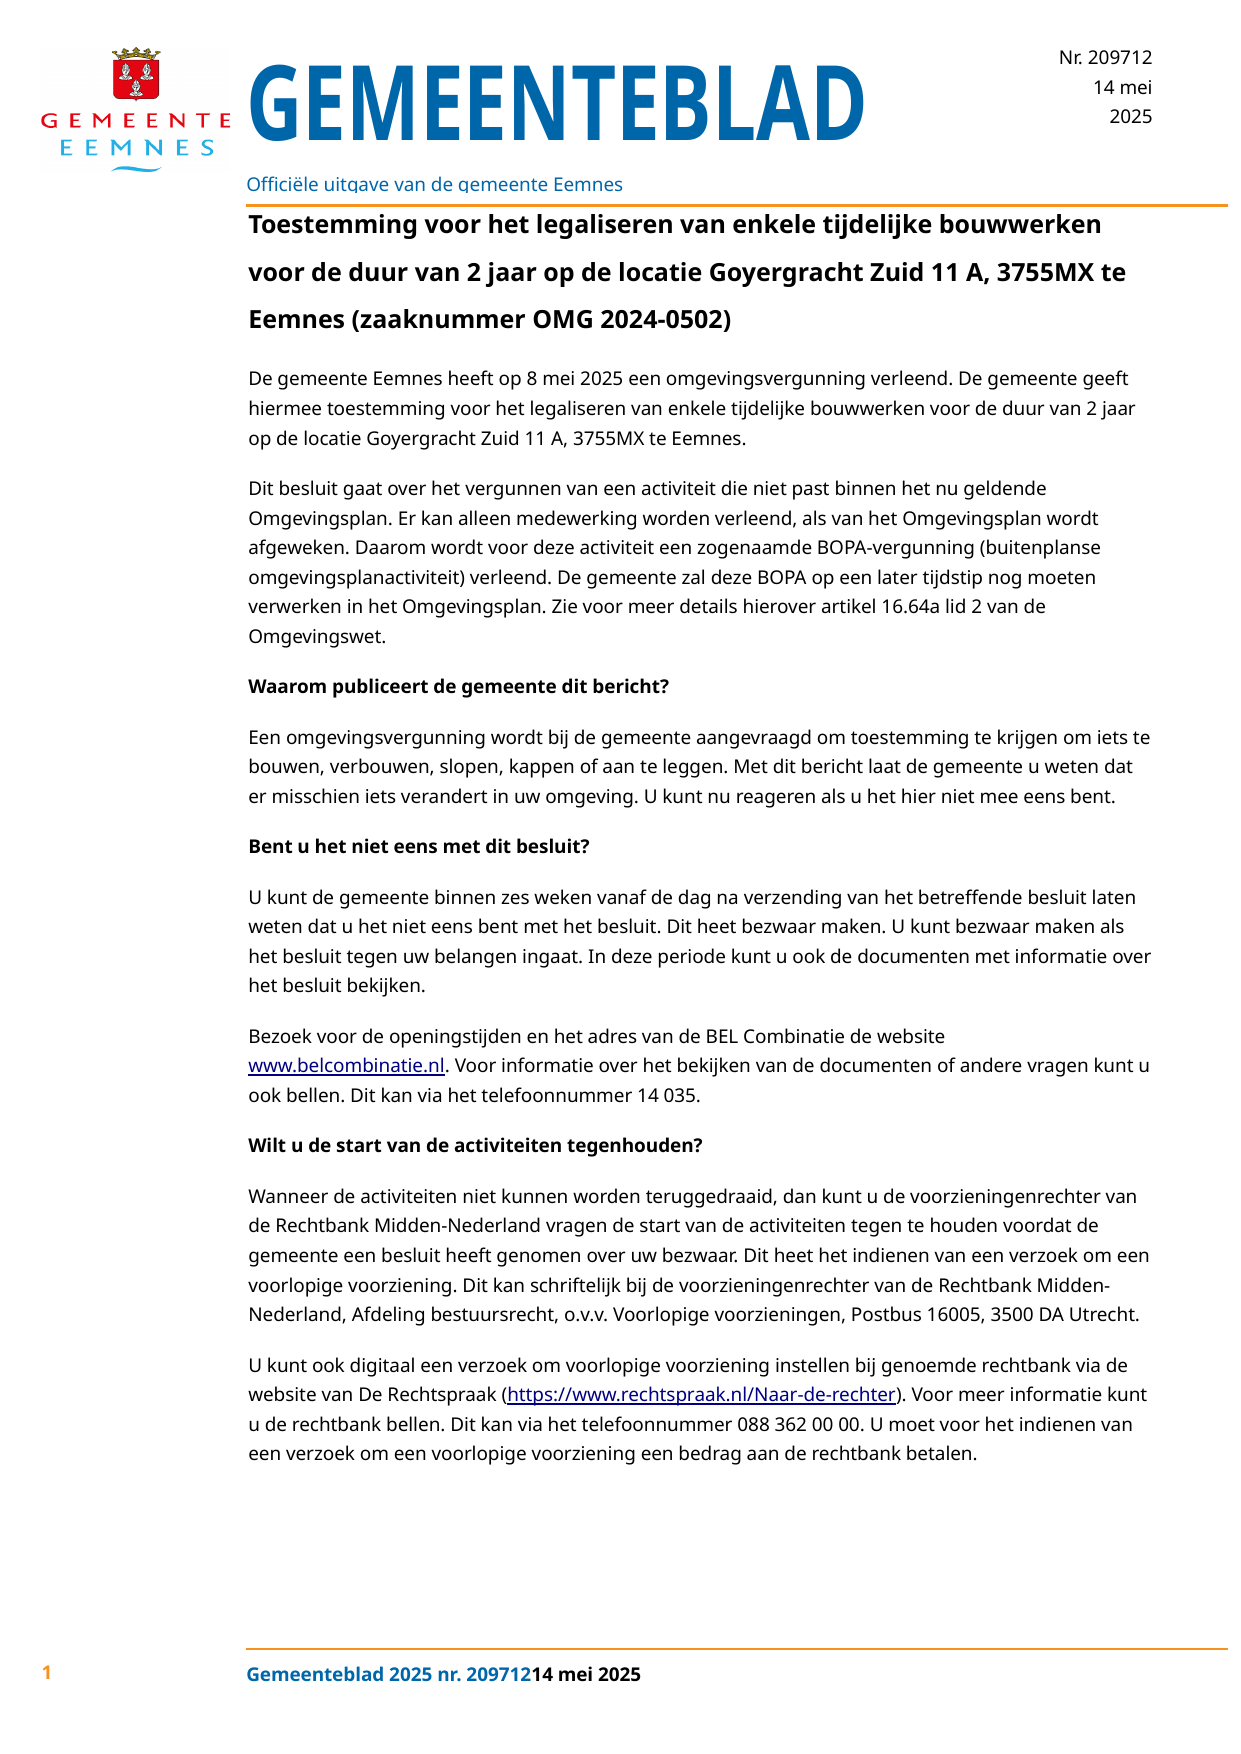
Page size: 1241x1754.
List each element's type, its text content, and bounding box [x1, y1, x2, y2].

text Waarom publiceert de gemeente dit bericht? [248, 673, 1152, 699]
text Wilt u de start van de activiteiten tegenhouden? [248, 1133, 1152, 1158]
text Dit besluit gaat over het vergunnen van een activiteit die niet past binnen het nu geldende Omgevingsplan. Er kan alleen medewerking worden verleend, als van het Omgevingsplan wordt afgeweken. Daarom wordt voor deze activiteit een zogenaamde BOPA-vergunning (buitenplanse omgevingsplanactiviteit) verleend. De gemeente zal deze BOPA op een later tijdstip nog moeten verwerken in het Omgevingsplan. Zie voor meer details hierover artikel 16.64a lid 2 van de Omgevingswet. [248, 475, 1152, 649]
text De gemeente Eemnes heeft op 8 mei 2025 een omgevingsvergunning verleend. De gemeente geeft hiermee toestemming voor het legaliseren van enkele tijdelijke bouwwerken voor de duur van 2 jaar op de locatie Goyergracht Zuid 11 A, 3755MX te Eemnes. [248, 366, 1152, 450]
text U kunt de gemeente binnen zes weken vanaf de dag na verzending van het betreffende besluit laten weten dat u het niet eens bent met het besluit. Dit heet bezwaar maken. U kunt bezwaar maken als het besluit tegen uw belangen ingaat. In deze periode kunt u ook de documenten met informatie over het besluit bekijken. [248, 884, 1152, 998]
text U kunt ook digitaal een verzoek om voorlopige voorziening instellen bij genoemde rechtbank via de website van De Rechtspraak (https://www.rechtspraak.nl/Naar-de-rechter). Voor meer informatie kunt u de rechtbank bellen. Dit kan via het telefoonnummer 088 362 00 00. U moet voor het indienen van een verzoek om een voorlopige voorziening een bedrag aan de rechtbank betalen. [248, 1352, 1152, 1466]
text Wanneer de activiteiten niet kunnen worden teruggedraaid, dan kunt u de voorzieningenrechter van de Rechtbank Midden-Nederland vragen de start van de activiteiten tegen te houden voordat de gemeente een besluit heeft genomen over uw bezwaar. Dit heet het indienen van een verzoek om een voorlopige voorziening. Dit kan schriftelijk bij de voorzieningenrechter van de Rechtbank Midden-Nederland, Afdeling bestuursrecht, o.v.v. Voorlopige voorzieningen, Postbus 16005, 3500 DA Utrecht. [248, 1183, 1152, 1327]
text Bent u het niet eens met dit besluit? [248, 833, 1152, 859]
text Toestemming voor het legaliseren van enkele tijdelijke bouwwerken voor de duur van 2 jaar op de locatie Goyergracht Zuid 11 A, 3755MX te Eemnes (zaaknummer OMG 2024-0502) [248, 207, 1152, 336]
picture [41, 47, 231, 172]
text Een omgevingsvergunning wordt bij de gemeente aangevraagd om toestemming te krijgen om iets te bouwen, verbouwen, slopen, kappen of aan te leggen. Met dit bericht laat de gemeente u weten dat er misschien iets verandert in uw omgeving. U kunt nu reageren als u het hier niet mee eens bent. [248, 724, 1152, 809]
text Bezoek voor de openingstijden en het adres van de BEL Combinatie de website www.belcombinatie.nl. Voor informatie over het bekijken van de documenten of andere vragen kunt u ook bellen. Dit kan via het telefoonnummer 14 035. [248, 1023, 1152, 1108]
